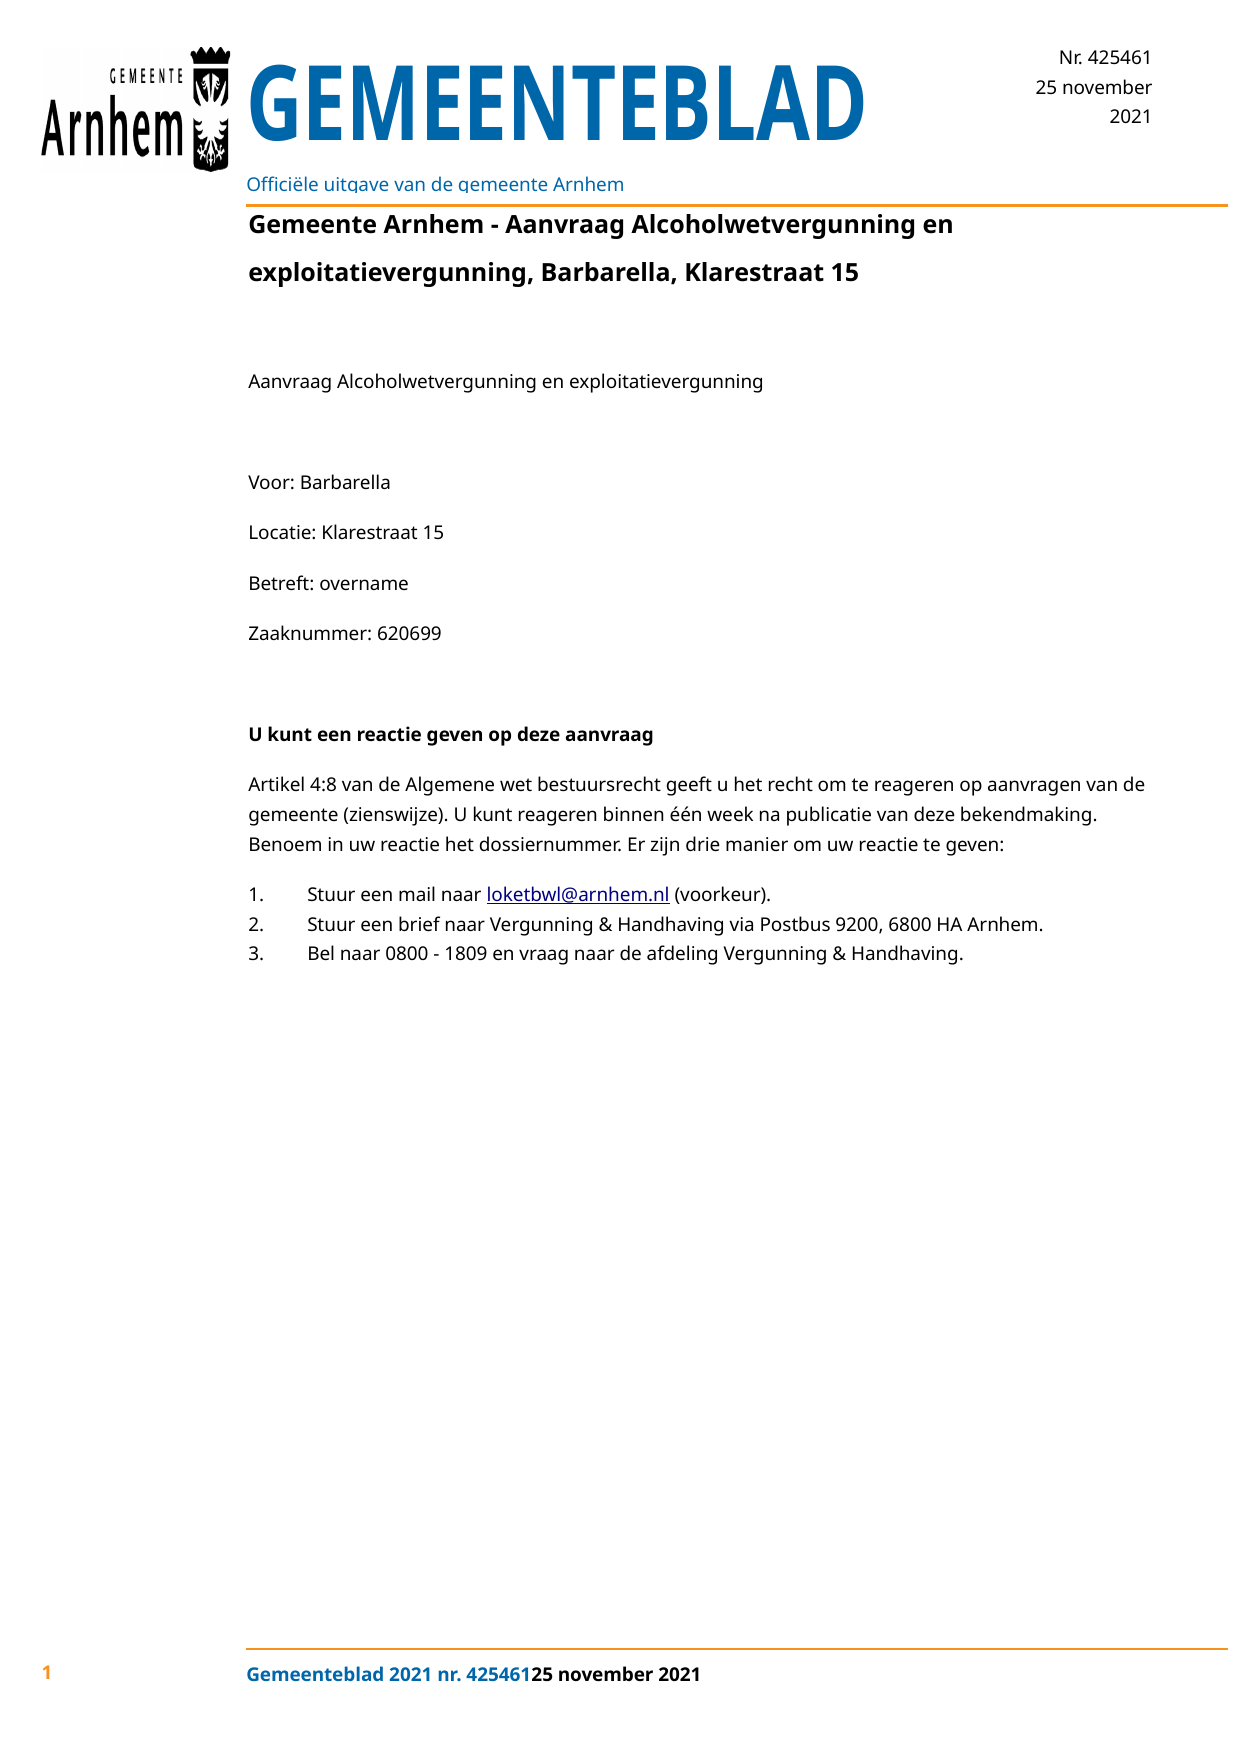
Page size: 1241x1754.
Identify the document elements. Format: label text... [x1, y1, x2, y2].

text Locatie: Klarestraat 15 [248, 519, 1152, 545]
text Zaaknummer: 620699 [248, 620, 1152, 646]
list Stuur een brief naar Vergunning & Handhaving via Postbus 9200, 6800 HA Arnhem. [248, 911, 1152, 937]
text Gemeente Arnhem - Aanvraag Alcoholwetvergunning en exploitatievergunning, Barbarella, Klarestraat 15 [248, 207, 1152, 288]
text Voor: Barbarella [248, 469, 1152, 495]
list Bel naar 0800 - 1809 en vraag naar de afdeling Vergunning & Handhaving. [248, 940, 1152, 966]
text Artikel 4:8 van de Algemene wet bestuursrecht geeft u het recht om te reageren op aanvragen van de gemeente (zienswijze). U kunt reageren binnen één week na publicatie van deze bekendmaking. Benoem in uw reactie het dossiernummer. Er zijn drie manier om uw reactie te geven: [248, 772, 1152, 857]
text Betreft: overname [248, 570, 1152, 596]
text Aanvraag Alcoholwetvergunning en exploitatievergunning [248, 368, 1152, 394]
text U kunt een reactie geven op deze aanvraag [248, 721, 1152, 747]
picture [41, 47, 231, 172]
list Stuur een mail naar loketbwl@arnhem.nl (voorkeur). [248, 881, 1152, 907]
